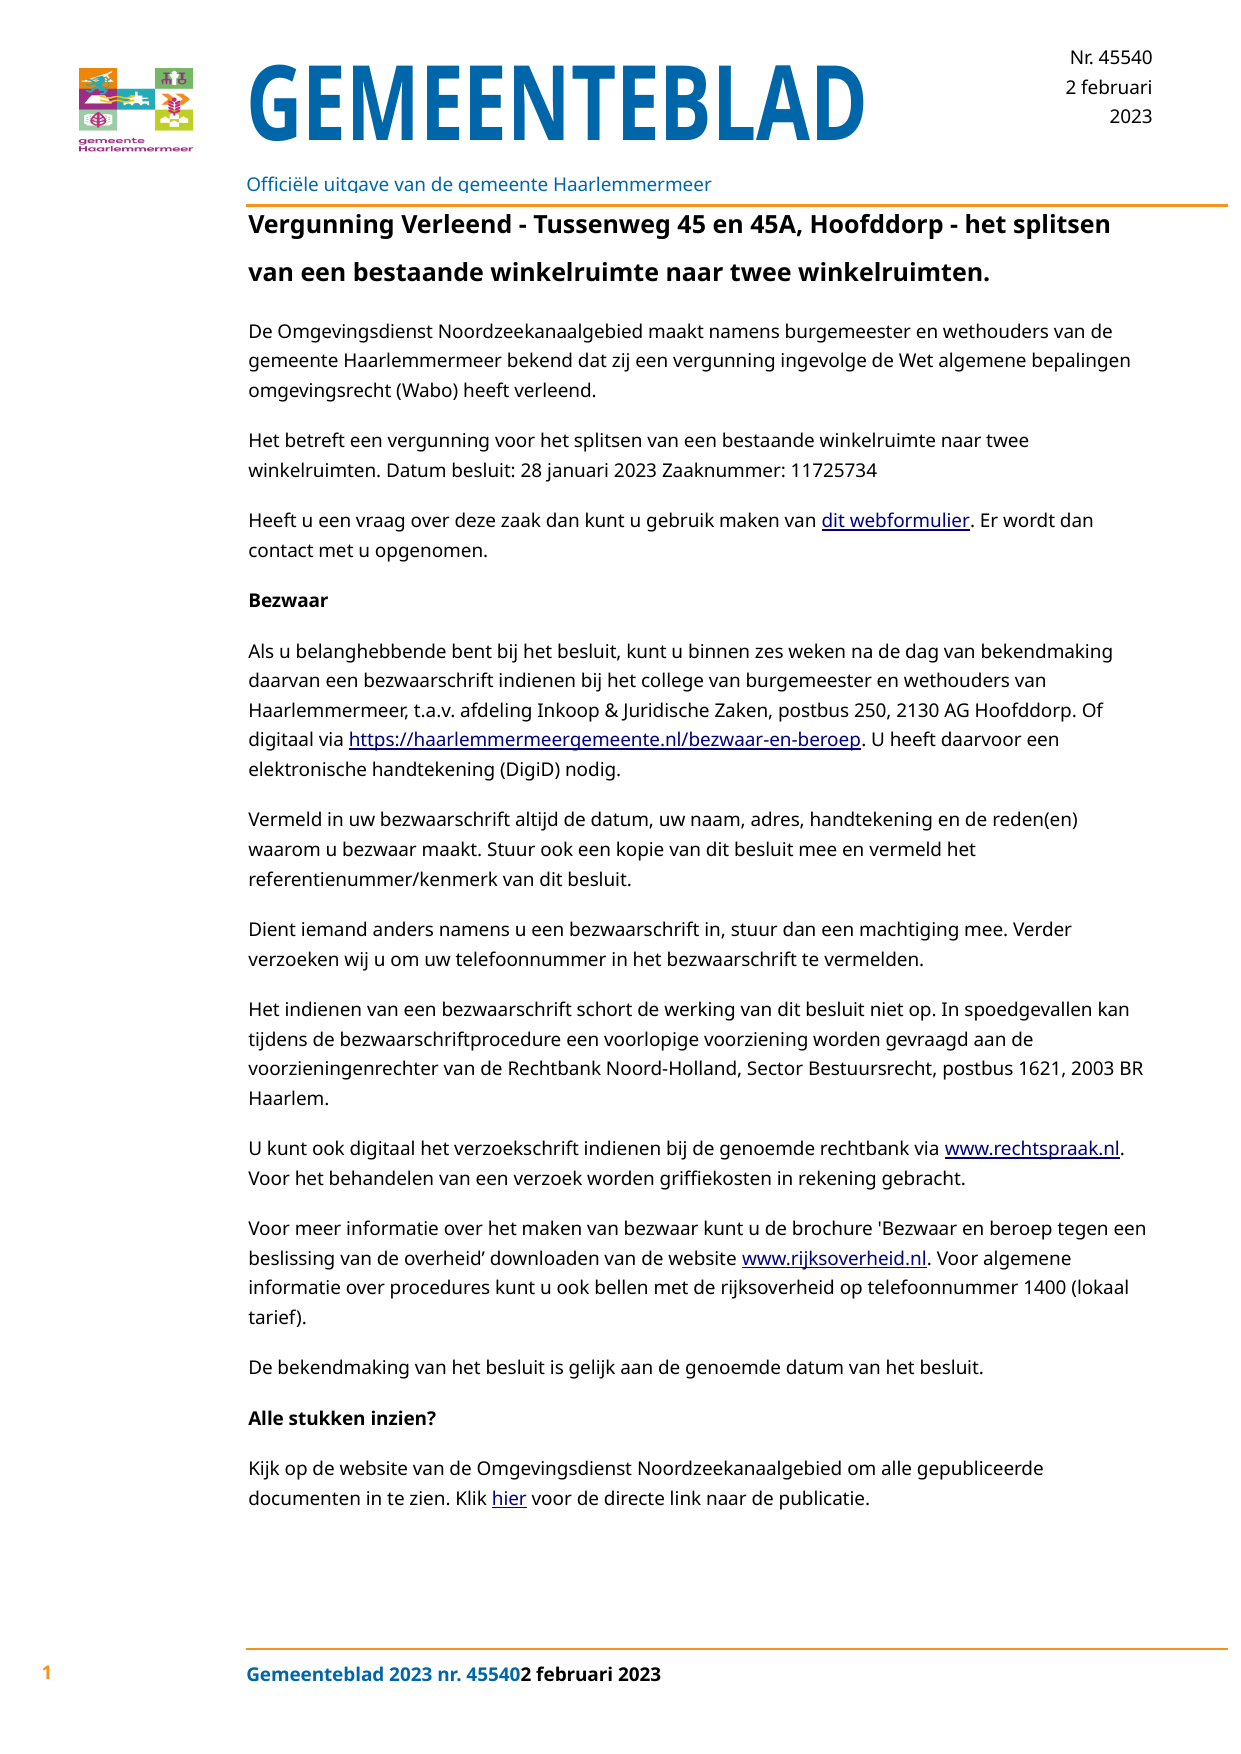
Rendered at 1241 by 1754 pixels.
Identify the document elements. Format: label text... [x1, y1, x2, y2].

text De bekendmaking van het besluit is gelijk aan de genoemde datum van het besluit. [248, 1354, 1152, 1380]
text Heeft u een vraag over deze zaak dan kunt u gebruik maken van dit webformulier. Er wordt dan contact met u opgenomen. [248, 507, 1152, 563]
text Het indienen van een bezwaarschrift schort de werking van dit besluit niet op. In spoedgevallen kan tijdens de bezwaarschriftprocedure een voorlopige voorziening worden gevraagd aan de voorzieningenrechter van de Rechtbank Noord-Holland, Sector Bestuursrecht, postbus 1621, 2003 BR Haarlem. [248, 996, 1152, 1111]
text Voor meer informatie over het maken van bezwaar kunt u de brochure 'Bezwaar en beroep tegen een beslissing van de overheid’ downloaden van de website www.rijksoverheid.nl. Voor algemene informatie over procedures kunt u ook bellen met de rijksoverheid op telefoonnummer 1400 (lokaal tarief). [248, 1215, 1152, 1330]
text Vergunning Verleend - Tussenweg 45 en 45A, Hoofddorp - het splitsen van een bestaande winkelruimte naar twee winkelruimten. [248, 207, 1152, 288]
text Kijk op de website van de Omgevingsdienst Noordzeekanaalgebied om alle gepubliceerde documenten in te zien. Klik hier voor de directe link naar de publicatie. [248, 1455, 1152, 1511]
picture [41, 47, 231, 172]
text U kunt ook digitaal het verzoekschrift indienen bij de genoemde rechtbank via www.rechtspraak.nl. Voor het behandelen van een verzoek worden griffiekosten in rekening gebracht. [248, 1135, 1152, 1191]
text Vermeld in uw bezwaarschrift altijd de datum, uw naam, adres, handtekening en de reden(en) waarom u bezwaar maakt. Stuur ook een kopie van dit besluit mee en vermeld het referentienummer/kenmerk van dit besluit. [248, 807, 1152, 892]
text De Omgevingsdienst Noordzeekanaalgebied maakt namens burgemeester en wethouders van de gemeente Haarlemmermeer bekend dat zij een vergunning ingevolge de Wet algemene bepalingen omgevingsrecht (Wabo) heeft verleend. [248, 318, 1152, 403]
text Dient iemand anders namens u een bezwaarschrift in, stuur dan een machtiging mee. Verder verzoeken wij u om uw telefoonnummer in het bezwaarschrift te vermelden. [248, 916, 1152, 972]
text Het betreft een vergunning voor het splitsen van een bestaande winkelruimte naar twee winkelruimten. Datum besluit: 28 januari 2023 Zaaknummer: 11725734 [248, 427, 1152, 483]
text Alle stukken inzien? [248, 1405, 1152, 1431]
text Als u belanghebbende bent bij het besluit, kunt u binnen zes weken na de dag van bekendmaking daarvan een bezwaarschrift indienen bij het college van burgemeester en wethouders van Haarlemmermeer, t.a.v. afdeling Inkoop & Juridische Zaken, postbus 250, 2130 AG Hoofddorp. Of digitaal via https://haarlemmermeergemeente.nl/bezwaar-en-beroep. U heeft daarvoor een elektronische handtekening (DigiD) nodig. [248, 638, 1152, 782]
text Bezwaar [248, 587, 1152, 613]
